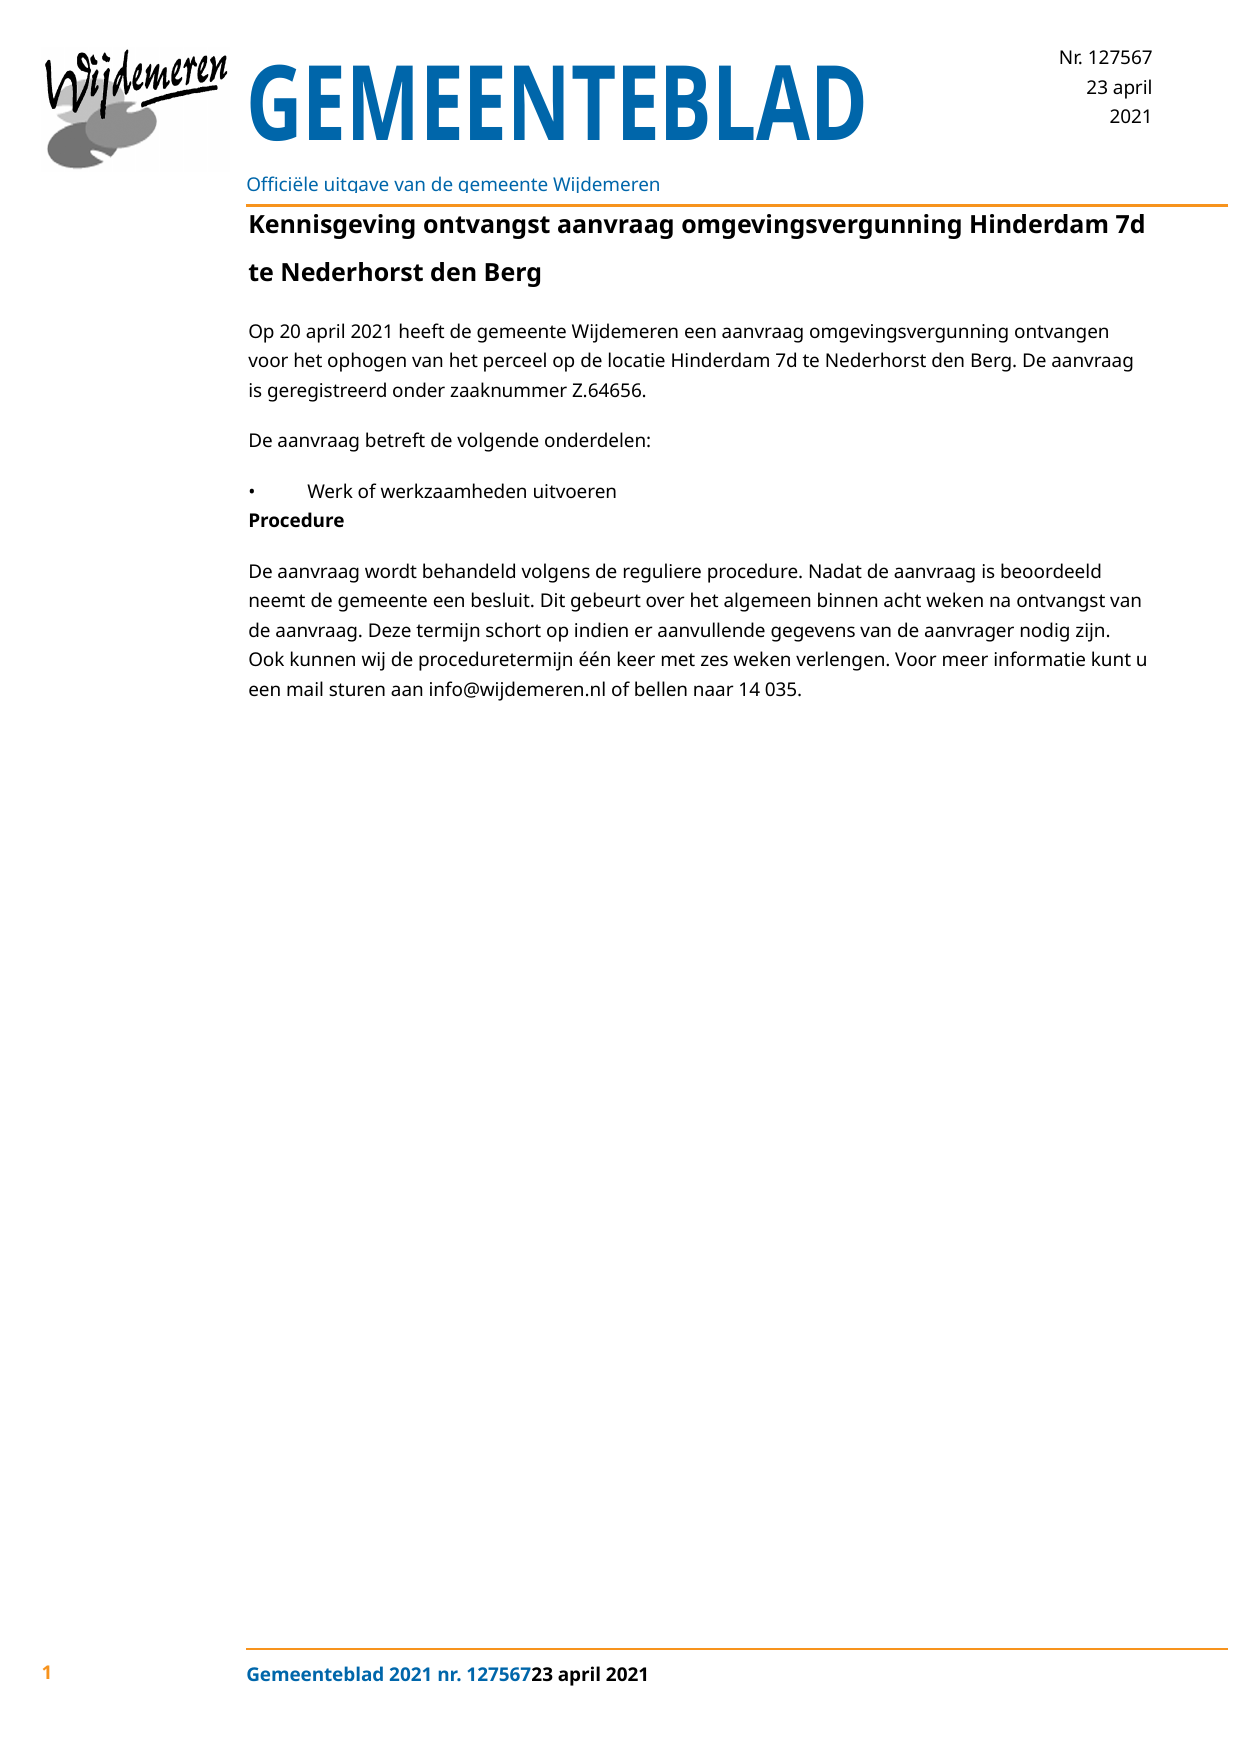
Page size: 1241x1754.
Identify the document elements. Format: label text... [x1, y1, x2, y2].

text Kennisgeving ontvangst aanvraag omgevingsvergunning Hinderdam 7d te Nederhorst den Berg [248, 207, 1152, 288]
text De aanvraag wordt behandeld volgens de reguliere procedure. Nadat de aanvraag is beoordeeld neemt de gemeente een besluit. Dit gebeurt over het algemeen binnen acht weken na ontvangst van de aanvraag. Deze termijn schort op indien er aanvullende gegevens van de aanvrager nodig zijn. Ook kunnen wij de proceduretermijn één keer met zes weken verlengen. Voor meer informatie kunt u een mail sturen aan info@wijdemeren.nl of bellen naar 14 035. [248, 558, 1152, 702]
text Op 20 april 2021 heeft de gemeente Wijdemeren een aanvraag omgevingsvergunning ontvangen voor het ophogen van het perceel op de locatie Hinderdam 7d te Nederhorst den Berg. De aanvraag is geregistreerd onder zaaknummer Z.64656. [248, 318, 1152, 403]
text De aanvraag betreft de volgende onderdelen: [248, 427, 1152, 453]
list Werk of werkzaamheden uitvoeren [248, 478, 1152, 504]
text Procedure [248, 507, 1152, 533]
picture [41, 47, 231, 172]
